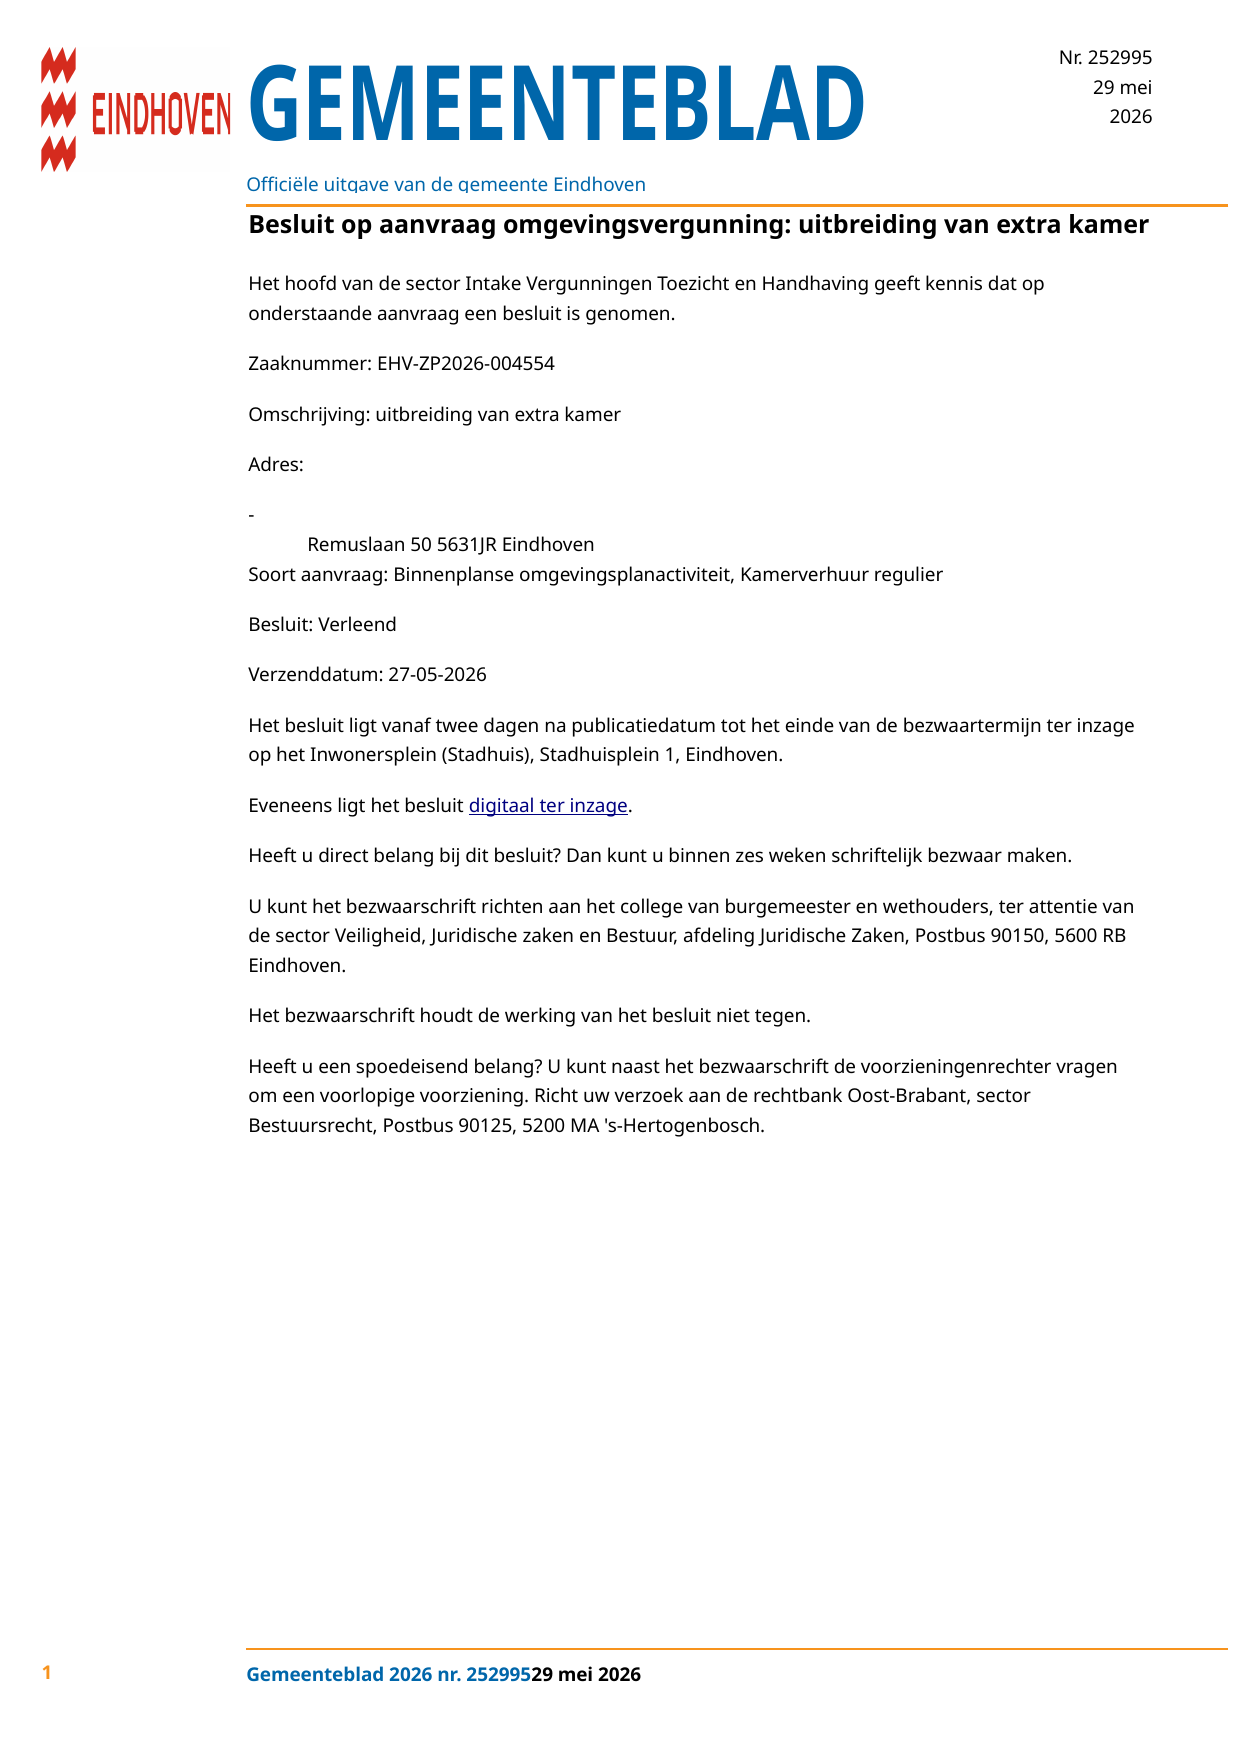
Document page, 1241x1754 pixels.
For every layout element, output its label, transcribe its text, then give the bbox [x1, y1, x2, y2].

text Omschrijving: uitbreiding van extra kamer [248, 401, 1152, 426]
text Besluit: Verleend [248, 611, 1152, 637]
text Verzenddatum: 27-05-2026 [248, 662, 1152, 687]
text U kunt het bezwaarschrift richten aan het college van burgemeester en wethouders, ter attentie van de sector Veiligheid, Juridische zaken en Bestuur, afdeling Juridische Zaken, Postbus 90150, 5600 RB Eindhoven. [248, 893, 1152, 978]
text Soort aanvraag: Binnenplanse omgevingsplanactiviteit, Kamerverhuur regulier [248, 561, 1152, 586]
text Besluit op aanvraag omgevingsvergunning: uitbreiding van extra kamer [248, 207, 1152, 241]
text Het besluit ligt vanaf twee dagen na publicatiedatum tot het einde van de bezwaartermijn ter inzage op het Inwonersplein (Stadhuis), Stadhuisplein 1, Eindhoven. [248, 712, 1152, 767]
text Heeft u een spoedeisend belang? U kunt naast het bezwaarschrift de voorzieningenrechter vragen om een voorlopige voorziening. Richt uw verzoek aan de rechtbank Oost-Brabant, sector Bestuursrecht, Postbus 90125, 5200 MA 's-Hertogenbosch. [248, 1053, 1152, 1138]
text Heeft u direct belang bij dit besluit? Dan kunt u binnen zes weken schriftelijk bezwaar maken. [248, 842, 1152, 868]
text Zaaknummer: EHV-ZP2026-004554 [248, 350, 1152, 376]
text Het bezwaarschrift houdt de werking van het besluit niet tegen. [248, 1002, 1152, 1028]
list Remuslaan 50 5631JR Eindhoven [248, 531, 1152, 557]
text Adres: [248, 451, 1152, 477]
text Eveneens ligt het besluit digitaal ter inzage. [248, 792, 1152, 818]
picture [41, 47, 231, 172]
text Het hoofd van de sector Intake Vergunningen Toezicht en Handhaving geeft kennis dat op onderstaande aanvraag een besluit is genomen. [248, 270, 1152, 326]
